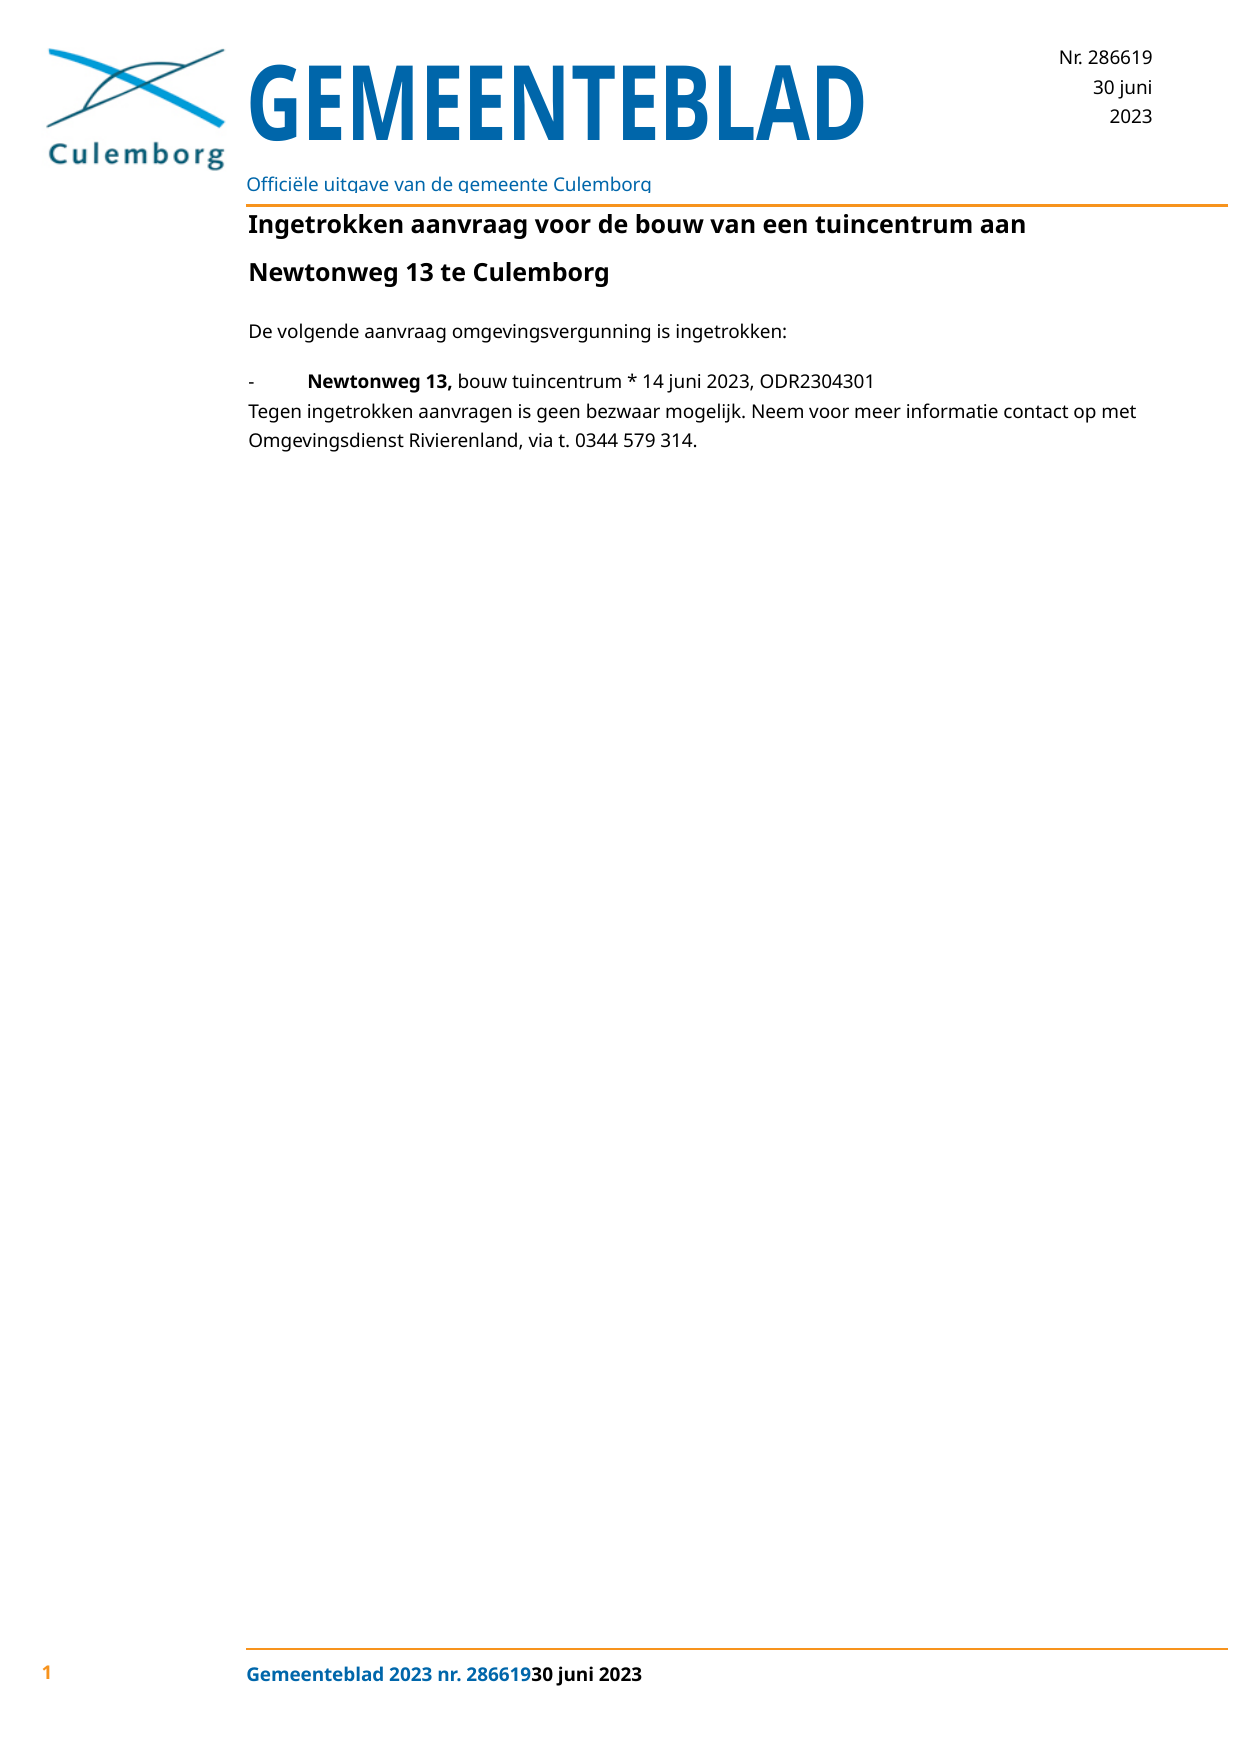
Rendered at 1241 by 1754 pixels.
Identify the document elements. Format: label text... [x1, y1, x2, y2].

text Ingetrokken aanvraag voor de bouw van een tuincentrum aan Newtonweg 13 te Culemborg [248, 207, 1152, 288]
text De volgende aanvraag omgevingsvergunning is ingetrokken: [248, 318, 1152, 344]
text Tegen ingetrokken aanvragen is geen bezwaar mogelijk. Neem voor meer informatie contact op met Omgevingsdienst Rivierenland, via t. 0344 579 314. [248, 398, 1152, 453]
picture [41, 47, 231, 172]
list Newtonweg 13, bouw tuincentrum * 14 juni 2023, ODR2304301 [248, 368, 1152, 394]
